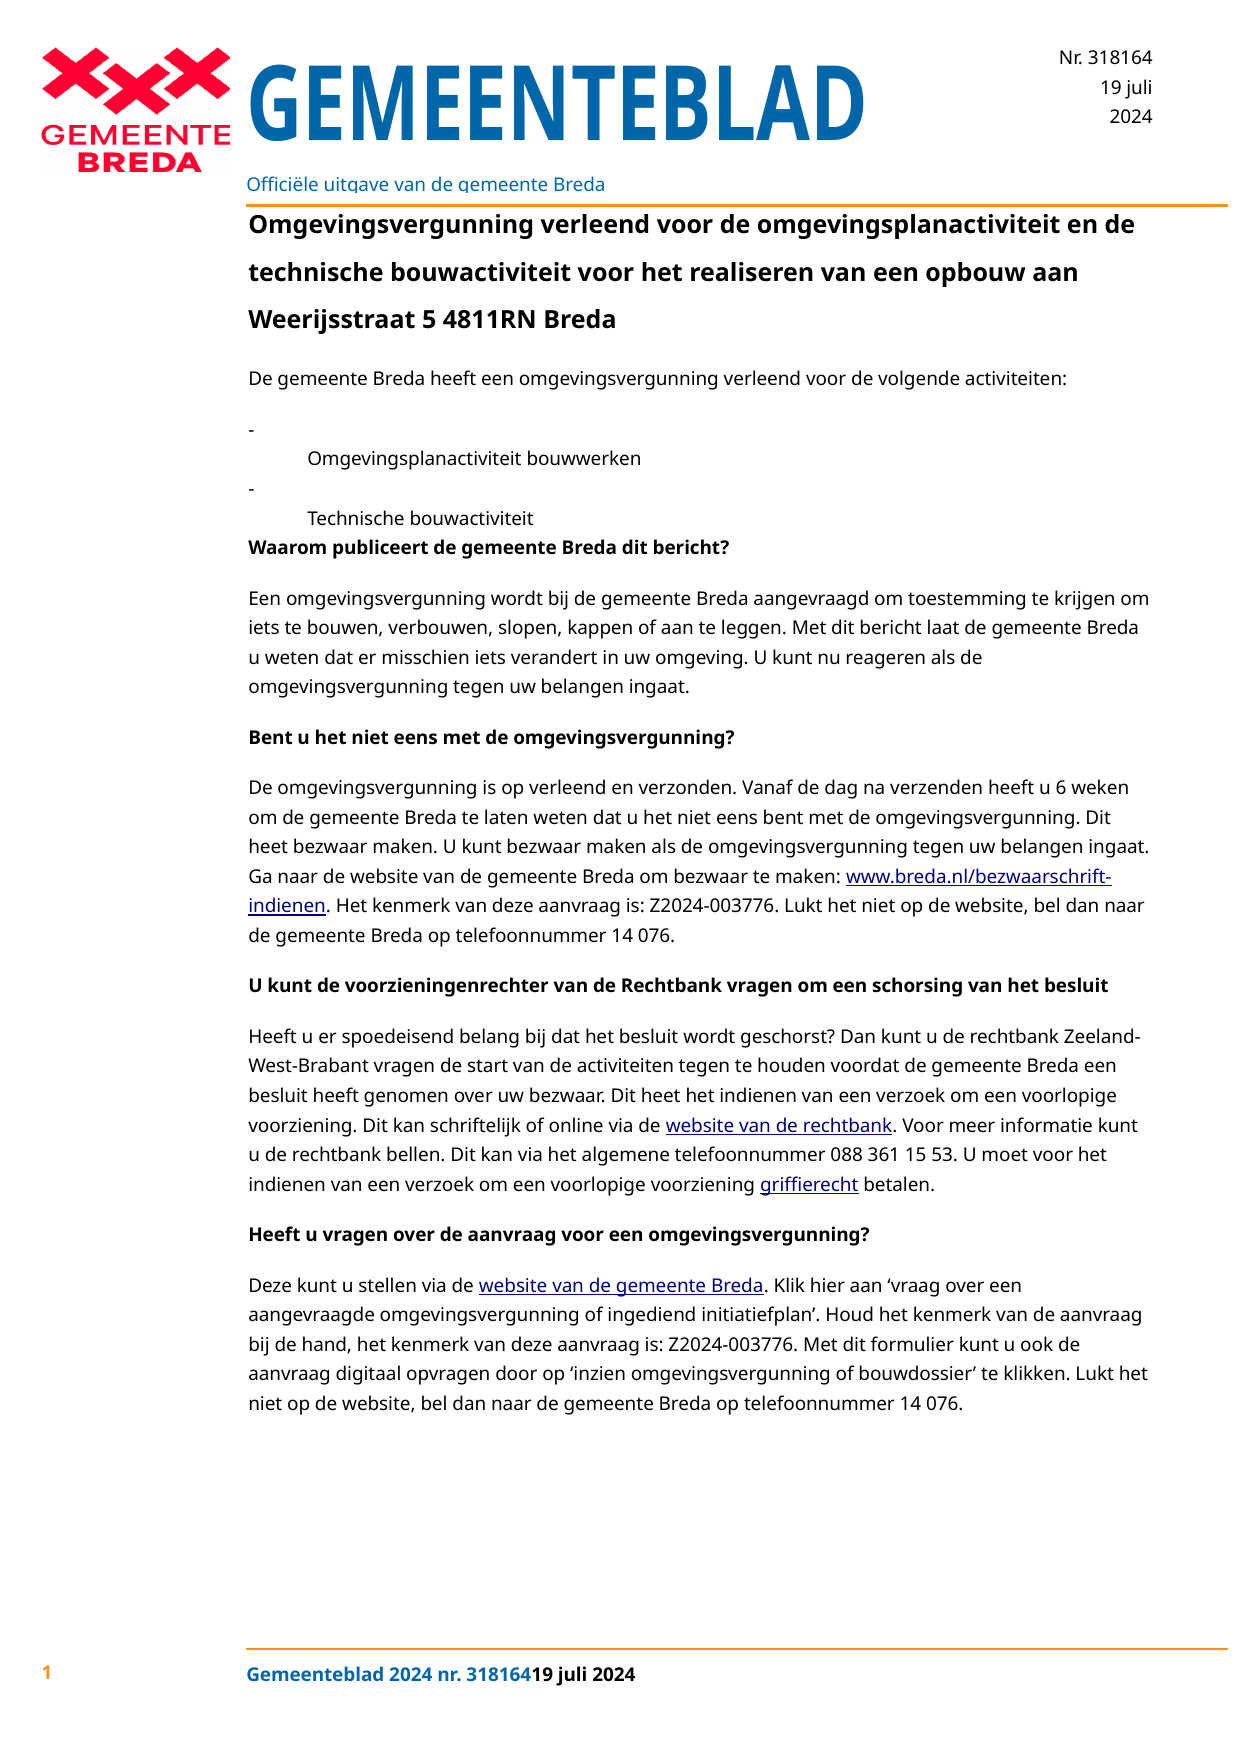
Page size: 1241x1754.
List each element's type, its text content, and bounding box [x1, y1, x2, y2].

text U kunt de voorzieningenrechter van de Rechtbank vragen om een schorsing van het besluit [248, 973, 1152, 998]
list Technische bouwactiviteit [248, 505, 1152, 530]
text Een omgevingsvergunning wordt bij de gemeente Breda aangevraagd om toestemming te krijgen om iets te bouwen, verbouwen, slopen, kappen of aan te leggen. Met dit bericht laat de gemeente Breda u weten dat er misschien iets verandert in uw omgeving. U kunt nu reageren als de omgevingsvergunning tegen uw belangen ingaat. [248, 585, 1152, 699]
text Heeft u er spoedeisend belang bij dat het besluit wordt geschorst? Dan kunt u de rechtbank Zeeland-West-Brabant vragen de start van de activiteiten tegen te houden voordat de gemeente Breda een besluit heeft genomen over uw bezwaar. Dit heet het indienen van een verzoek om een voorlopige voorziening. Dit kan schriftelijk of online via de website van de rechtbank. Voor meer informatie kunt u de rechtbank bellen. Dit kan via het algemene telefoonnummer 088 361 15 53. U moet voor het indienen van een verzoek om een voorlopige voorziening griffierecht betalen. [248, 1023, 1152, 1197]
list Omgevingsplanactiviteit bouwwerken [248, 446, 1152, 471]
text Waarom publiceert de gemeente Breda dit bericht? [248, 534, 1152, 560]
text Heeft u vragen over de aanvraag voor een omgevingsvergunning? [248, 1221, 1152, 1247]
text De gemeente Breda heeft een omgevingsvergunning verleend voor de volgende activiteiten: [248, 366, 1152, 391]
text De omgevingsvergunning is op verleend en verzonden. Vanaf de dag na verzenden heeft u 6 weken om de gemeente Breda te laten weten dat u het niet eens bent met de omgevingsvergunning. Dit heet bezwaar maken. U kunt bezwaar maken als de omgevingsvergunning tegen uw belangen ingaat. Ga naar de website van de gemeente Breda om bezwaar te maken: www.breda.nl/bezwaarschrift-indienen. Het kenmerk van deze aanvraag is: Z2024-003776. Lukt het niet op de website, bel dan naar de gemeente Breda op telefoonnummer 14 076. [248, 774, 1152, 948]
picture [41, 47, 231, 172]
text Omgevingsvergunning verleend voor de omgevingsplanactiviteit en de technische bouwactiviteit voor het realiseren van een opbouw aan Weerijsstraat 5 4811RN Breda [248, 207, 1152, 336]
text Deze kunt u stellen via de website van de gemeente Breda. Klik hier aan ‘vraag over een aangevraagde omgevingsvergunning of ingediend initiatiefplan’. Houd het kenmerk van de aanvraag bij de hand, het kenmerk van deze aanvraag is: Z2024-003776. Met dit formulier kunt u ook de aanvraag digitaal opvragen door op ‘inzien omgevingsvergunning of bouwdossier’ te klikken. Lukt het niet op de website, bel dan naar de gemeente Breda op telefoonnummer 14 076. [248, 1272, 1152, 1416]
text Bent u het niet eens met de omgevingsvergunning? [248, 724, 1152, 749]
